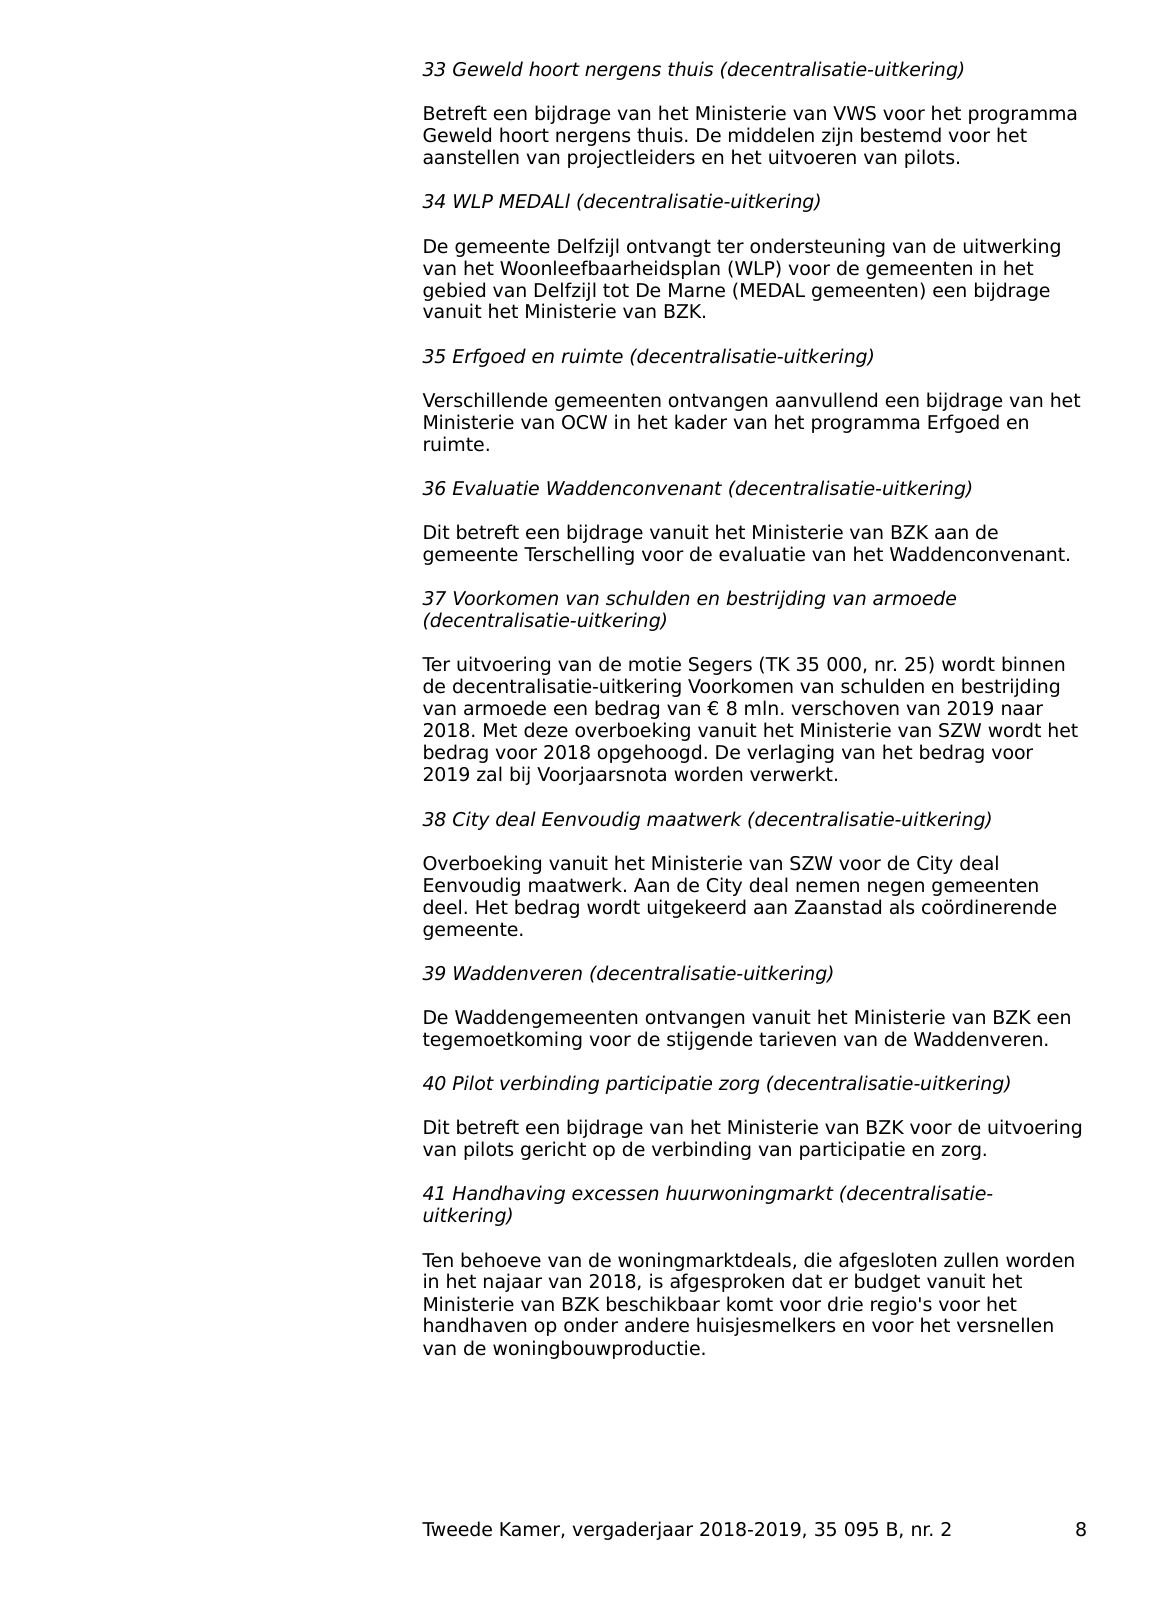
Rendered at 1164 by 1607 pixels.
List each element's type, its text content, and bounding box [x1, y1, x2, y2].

subtitle 34 WLP MEDALl (decentralisatie-uitkering) [422, 191, 1087, 213]
text Verschillende gemeenten ontvangen aanvullend een bijdrage van het Ministerie van OCW in het kader van het programma Erfgoed en ruimte. [422, 390, 1087, 456]
text Overboeking vanuit het Ministerie van SZW voor de City deal Eenvoudig maatwerk. Aan de City deal nemen negen gemeenten deel. Het bedrag wordt uitgekeerd aan Zaanstad als coördinerende gemeente. [422, 853, 1087, 941]
text Ten behoeve van de woningmarktdeals, die afgesloten zullen worden in het najaar van 2018, is afgesproken dat er budget vanuit het Ministerie van BZK beschikbaar komt voor drie regio's voor het handhaven op onder andere huisjesmelkers en voor het versnellen van de woningbouwproductie. [422, 1249, 1087, 1359]
subtitle 38 City deal Eenvoudig maatwerk (decentralisatie-uitkering) [422, 808, 1087, 830]
subtitle 41 Handhaving excessen huurwoningmarkt (decentralisatie-uitkering) [422, 1183, 1087, 1227]
text De Waddengemeenten ontvangen vanuit het Ministerie van BZK een tegemoetkoming voor de stijgende tarieven van de Waddenveren. [422, 1007, 1087, 1051]
subtitle 37 Voorkomen van schulden en bestrijding van armoede (decentralisatie-uitkering) [422, 588, 1087, 632]
subtitle 35 Erfgoed en ruimte (decentralisatie-uitkering) [422, 346, 1087, 368]
text Ter uitvoering van de motie Segers (TK 35 000, nr. 25) wordt binnen de decentralisatie-uitkering Voorkomen van schulden en bestrijding van armoede een bedrag van € 8 mln. verschoven van 2019 naar 2018. Met deze overboeking vanuit het Ministerie van SZW wordt het bedrag voor 2018 opgehoogd. De verlaging van het bedrag voor 2019 zal bij Voorjaarsnota worden verwerkt. [422, 654, 1087, 786]
subtitle 39 Waddenveren (decentralisatie-uitkering) [422, 963, 1087, 985]
subtitle 33 Geweld hoort nergens thuis (decentralisatie-uitkering) [422, 59, 1087, 81]
text Betreft een bijdrage van het Ministerie van VWS voor het programma Geweld hoort nergens thuis. De middelen zijn bestemd voor het aanstellen van projectleiders en het uitvoeren van pilots. [422, 103, 1087, 169]
text Dit betreft een bijdrage van het Ministerie van BZK voor de uitvoering van pilots gericht op de verbinding van participatie en zorg. [422, 1117, 1087, 1161]
subtitle 36 Evaluatie Waddenconvenant (decentralisatie-uitkering) [422, 478, 1087, 500]
subtitle 40 Pilot verbinding participatie zorg (decentralisatie-uitkering) [422, 1073, 1087, 1095]
text Dit betreft een bijdrage vanuit het Ministerie van BZK aan de gemeente Terschelling voor de evaluatie van het Waddenconvenant. [422, 522, 1087, 566]
text De gemeente Delfzijl ontvangt ter ondersteuning van de uitwerking van het Woonleefbaarheidsplan (WLP) voor de gemeenten in het gebied van Delfzijl tot De Marne (MEDAL gemeenten) een bijdrage vanuit het Ministerie van BZK. [422, 236, 1087, 323]
